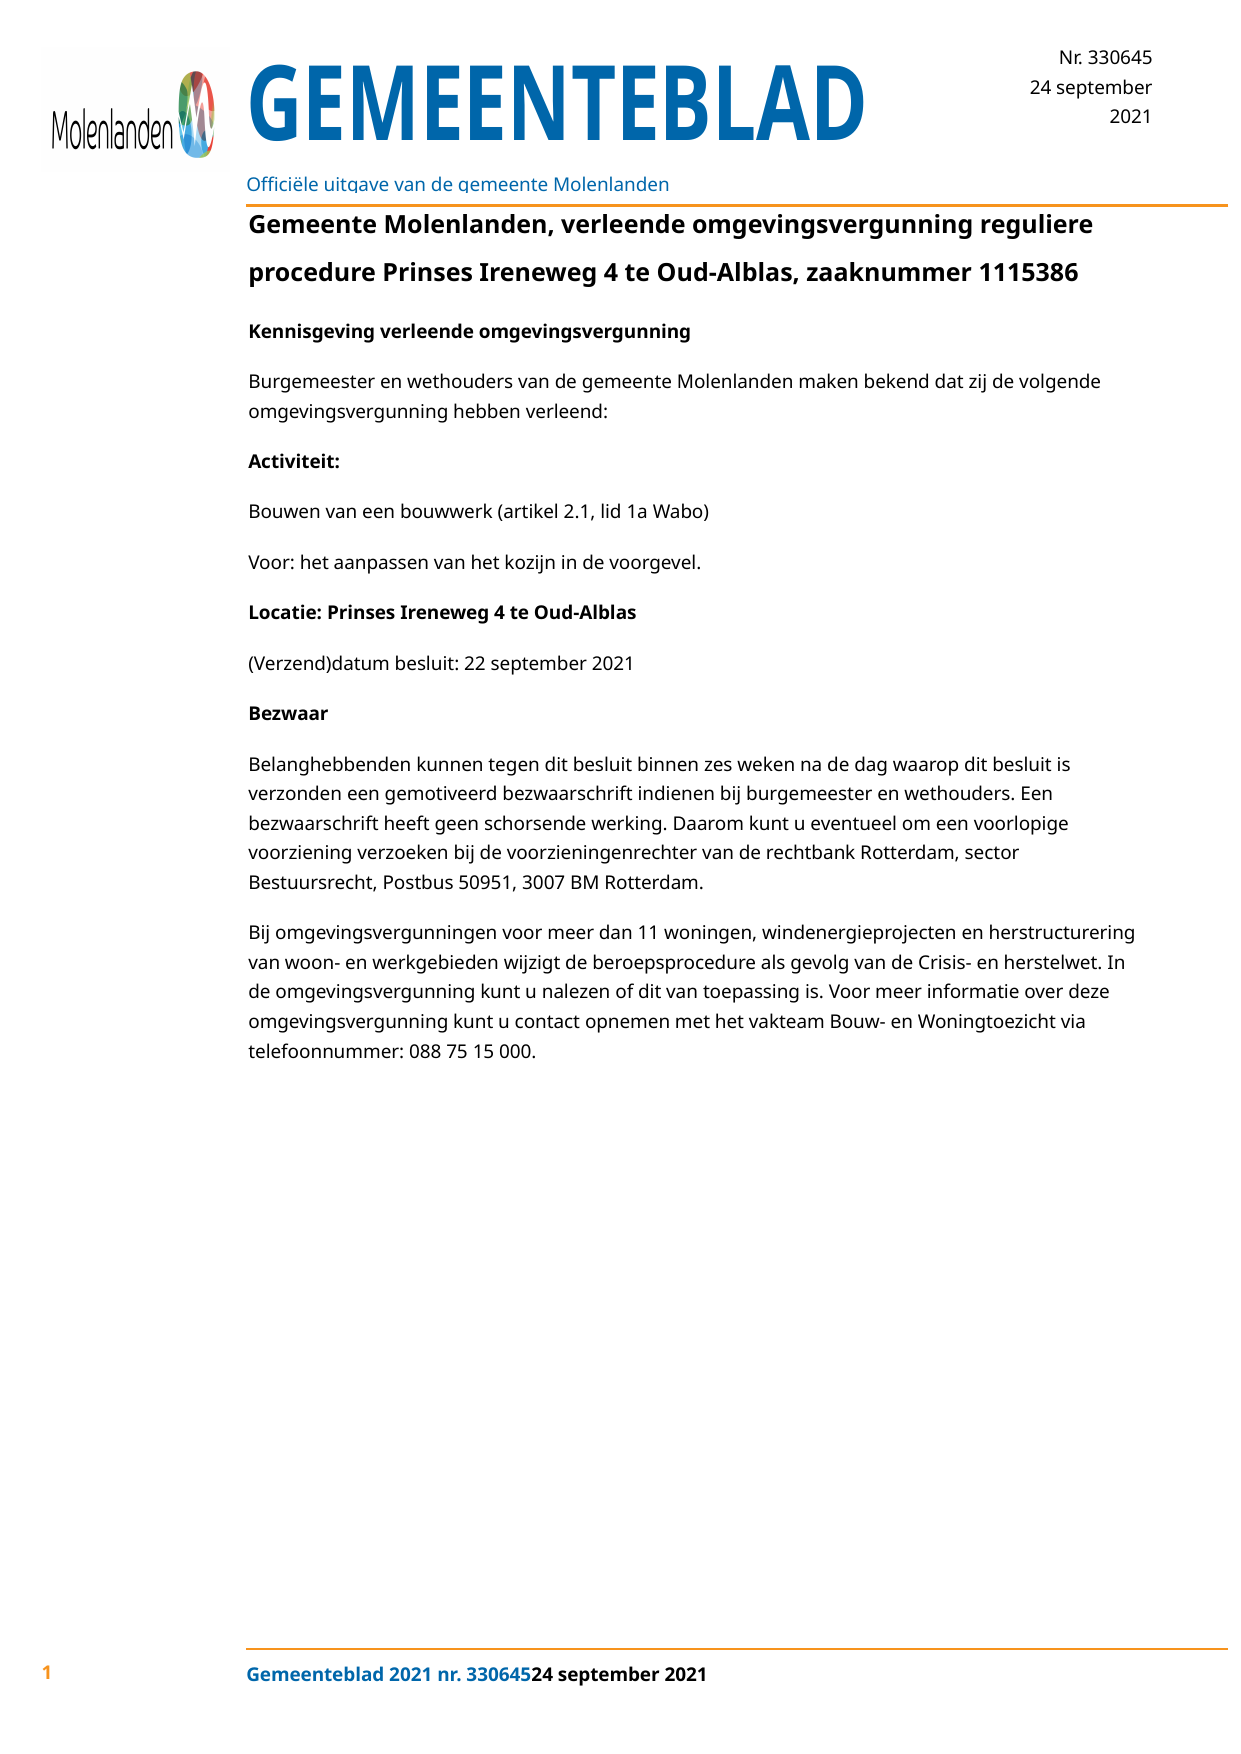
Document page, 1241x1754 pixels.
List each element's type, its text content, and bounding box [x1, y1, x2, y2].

text Bij omgevingsvergunningen voor meer dan 11 woningen, windenergieprojecten en herstructurering van woon- en werkgebieden wijzigt de beroepsprocedure als gevolg van de Crisis- en herstelwet. In de omgevingsvergunning kunt u nalezen of dit van toepassing is. Voor meer informatie over deze omgevingsvergunning kunt u contact opnemen met het vakteam Bouw- en Woningtoezicht via telefoonnummer: 088 75 15 000. [248, 919, 1152, 1064]
text Bezwaar [248, 700, 1152, 726]
text Activiteit: [248, 448, 1152, 474]
text Burgemeester en wethouders van de gemeente Molenlanden maken bekend dat zij de volgende omgevingsvergunning hebben verleend: [248, 368, 1152, 424]
text Locatie: Prinses Ireneweg 4 te Oud-Alblas [248, 599, 1152, 625]
text Kennisgeving verleende omgevingsvergunning [248, 318, 1152, 344]
picture [41, 47, 231, 172]
text Bouwen van een bouwwerk (artikel 2.1, lid 1a Wabo) [248, 499, 1152, 524]
text Voor: het aanpassen van het kozijn in de voorgevel. [248, 549, 1152, 575]
text (Verzend)datum besluit: 22 september 2021 [248, 650, 1152, 676]
text Gemeente Molenlanden, verleende omgevingsvergunning reguliere procedure Prinses Ireneweg 4 te Oud-Alblas, zaaknummer 1115386 [248, 207, 1152, 288]
text Belanghebbenden kunnen tegen dit besluit binnen zes weken na de dag waarop dit besluit is verzonden een gemotiveerd bezwaarschrift indienen bij burgemeester en wethouders. Een bezwaarschrift heeft geen schorsende werking. Daarom kunt u eventueel om een voorlopige voorziening verzoeken bij de voorzieningenrechter van de rechtbank Rotterdam, sector Bestuursrecht, Postbus 50951, 3007 BM Rotterdam. [248, 751, 1152, 895]
